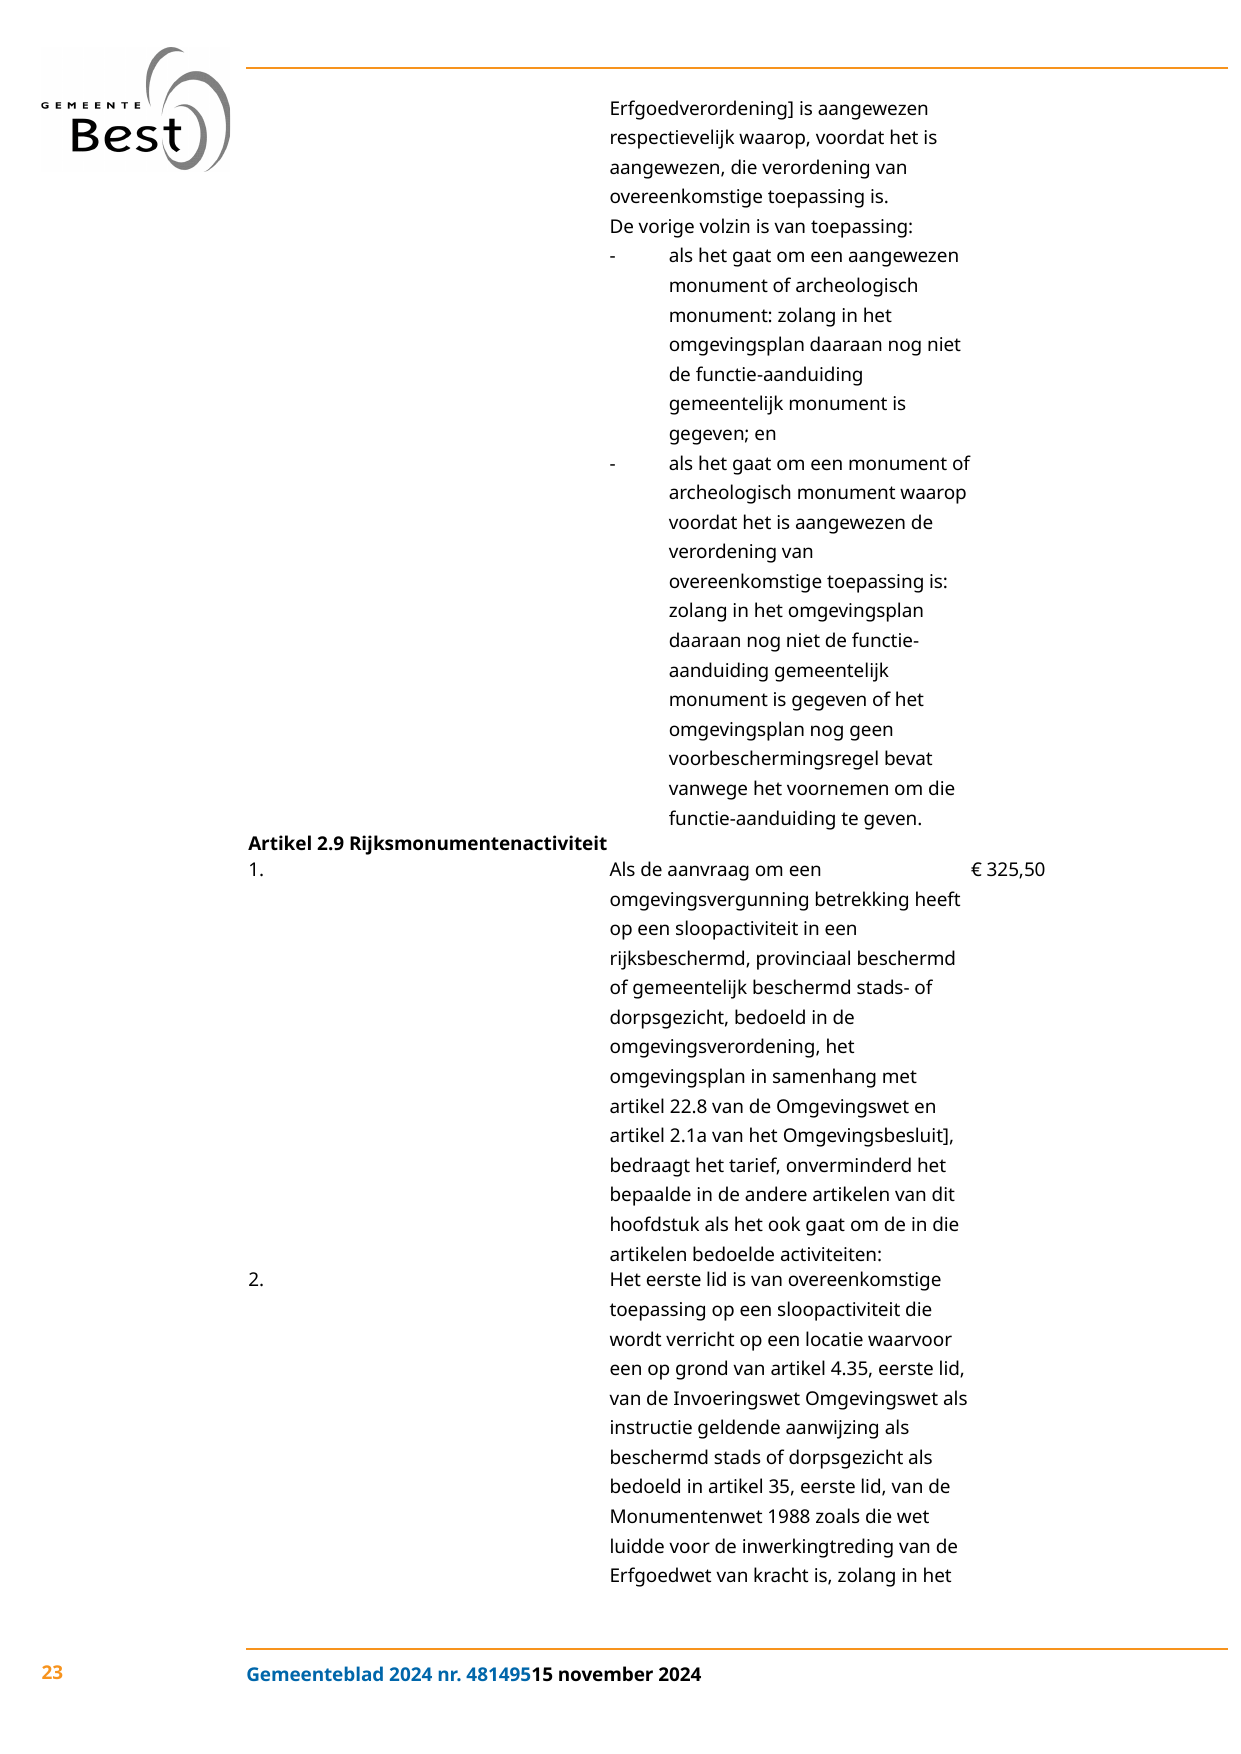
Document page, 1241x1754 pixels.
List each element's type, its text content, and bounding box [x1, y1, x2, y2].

table_cell [971, 1267, 1152, 1588]
table_cell 2. [248, 1267, 609, 1588]
table_cell Artikel 2.9 Rijksmonumentenactiviteit [248, 831, 971, 856]
table_cell 1. [248, 856, 609, 1267]
table_cell [248, 95, 609, 831]
table_cell Erfgoedverordening] is aangewezen respectievelijk waarop, voordat het is aangewezen, die verordening van overeenkomstige toepassing is. De vorige volzin is van toepassing: als het gaat om een aangewezen monument of archeologisch monument: zolang in het omgevingsplan daaraan nog niet de functie-aanduiding gemeentelijk monument is gegeven; en als het gaat om een monument of archeologisch monument waarop voordat het is aangewezen de verordening van overeenkomstige toepassing is: zolang in het omgevingsplan daaraan nog niet de functie-aanduiding gemeentelijk monument is gegeven of het omgevingsplan nog geen voorbeschermingsregel bevat vanwege het voornemen om die functie-aanduiding te geven. [609, 95, 971, 831]
table_cell € 325,50 [971, 856, 1152, 1267]
table_cell [971, 95, 1152, 831]
table_cell [971, 831, 1152, 856]
table_cell Als de aanvraag om een omgevingsvergunning betrekking heeft op een sloopactiviteit in een rijksbeschermd, provinciaal beschermd of gemeentelijk beschermd stads- of dorpsgezicht, bedoeld in de omgevingsverordening, het omgevingsplan in samenhang met artikel 22.8 van de Omgevingswet en artikel 2.1a van het Omgevingsbesluit], bedraagt het tarief, onverminderd het bepaalde in de andere artikelen van dit hoofdstuk als het ook gaat om de in die artikelen bedoelde activiteiten: [609, 856, 971, 1267]
table_cell Het eerste lid is van overeenkomstige toepassing op een sloopactiviteit die wordt verricht op een locatie waarvoor een op grond van artikel 4.35, eerste lid, van de Invoeringswet Omgevingswet als instructie geldende aanwijzing als beschermd stads of dorpsgezicht als bedoeld in artikel 35, eerste lid, van de Monumentenwet 1988 zoals die wet luidde voor de inwerkingtreding van de Erfgoedwet van kracht is, zolang in het [609, 1267, 971, 1588]
picture [41, 47, 231, 172]
